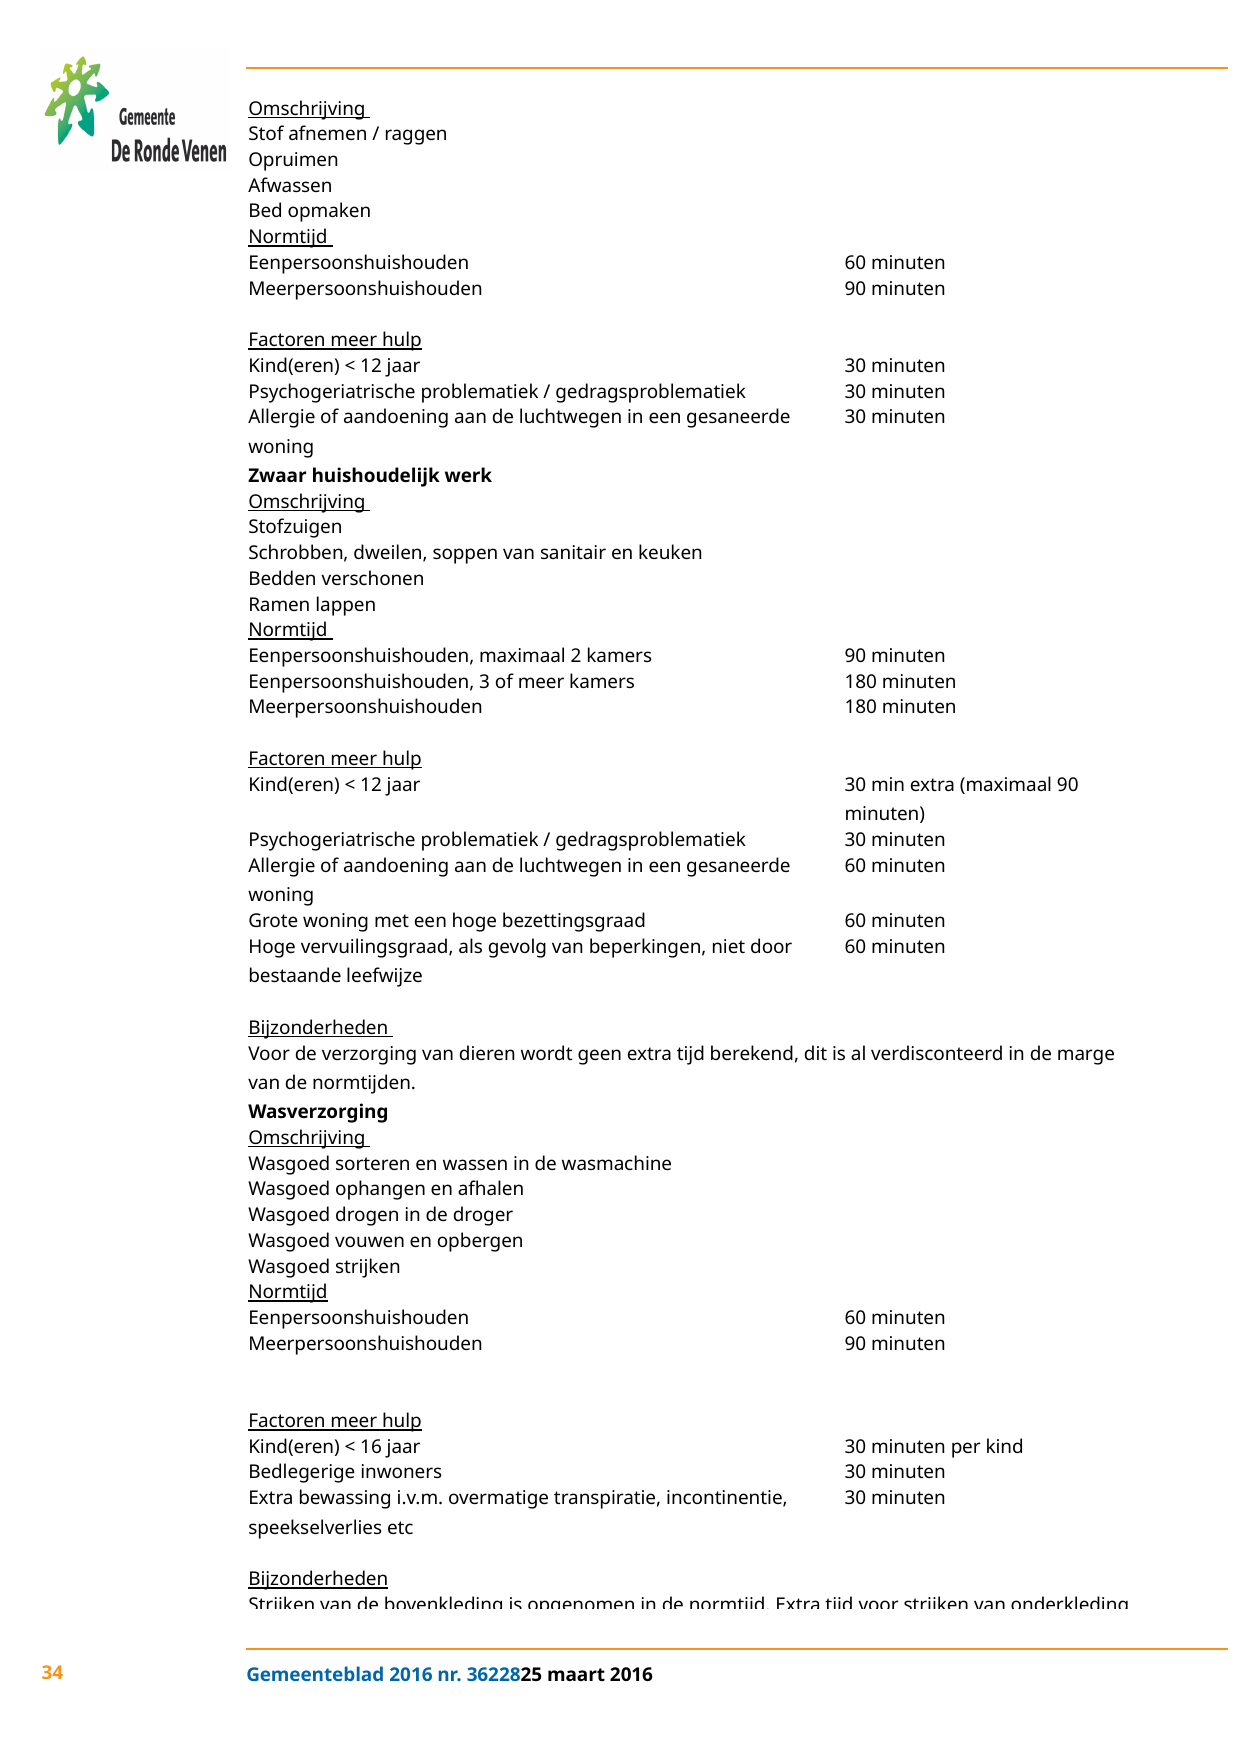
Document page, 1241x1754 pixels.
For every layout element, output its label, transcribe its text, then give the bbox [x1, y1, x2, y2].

table_header Wasverzorging [248, 1099, 1152, 1124]
table_cell [844, 224, 1152, 249]
table_cell Meerpersoonshuishouden [248, 694, 844, 719]
table_cell Stof afnemen / raggen [248, 121, 844, 146]
table_cell Afwassen [248, 172, 1152, 198]
table_cell Wasgoed ophangen en afhalen [248, 1176, 844, 1201]
table_cell [844, 720, 1152, 745]
table_cell [844, 1014, 1152, 1040]
table_cell 60 minuten [844, 907, 1152, 933]
table_cell 90 minuten [844, 642, 1152, 668]
table_cell Omschrijving [248, 1124, 1152, 1150]
table_cell [844, 617, 1152, 642]
table_cell [844, 745, 1152, 771]
table_cell Schrobben, dweilen, soppen van sanitair en keuken [248, 539, 844, 565]
table_cell [844, 1150, 1152, 1176]
table_cell [844, 146, 1152, 172]
table_cell [844, 565, 1152, 591]
table_cell Stofzuigen [248, 514, 844, 539]
table_cell [844, 1279, 1152, 1304]
table_cell Bedden verschonen [248, 565, 844, 591]
table_cell Eenpersoonshuishouden [248, 1304, 844, 1330]
table_cell Strijken van de bovenkleding is opgenomen in de normtijd. Extra tijd voor strijken van onderkleding [248, 1591, 1152, 1608]
table_cell [844, 1356, 1152, 1381]
table_cell 30 minuten [844, 826, 1152, 852]
table_cell [844, 1253, 1152, 1278]
table_cell 180 minuten [844, 668, 1152, 694]
table_cell [248, 301, 844, 326]
table_cell [844, 121, 1152, 146]
table_cell 60 minuten [844, 933, 1152, 988]
table_cell Meerpersoonshuishouden [248, 275, 844, 301]
table_cell Ramen lappen [248, 591, 844, 617]
table_cell Psychogeriatrische problematiek / gedragsproblematiek [248, 378, 844, 403]
table_cell Factoren meer hulp [248, 326, 844, 352]
table_cell [844, 198, 1152, 223]
table_cell 30 minuten [844, 352, 1152, 378]
table_cell Eenpersoonshuishouden, 3 of meer kamers [248, 668, 844, 694]
table_cell [248, 1381, 844, 1407]
table_cell Normtijd [248, 224, 844, 249]
table_cell [844, 1227, 1152, 1253]
table_cell Wasgoed sorteren en wassen in de wasmachine [248, 1150, 844, 1176]
table_cell Extra bewassing i.v.m. overmatige transpiratie, incontinentie, speekselverlies etc [248, 1484, 844, 1540]
table_cell Wasgoed drogen in de droger [248, 1201, 844, 1227]
table_cell 30 min extra (maximaal 90 minuten) [844, 771, 1152, 826]
table_cell Hoge vervuilingsgraad, als gevolg van beperkingen, niet door bestaande leefwijze [248, 933, 844, 988]
table_cell [844, 1407, 1152, 1433]
table_cell 180 minuten [844, 694, 1152, 719]
table_cell Allergie of aandoening aan de luchtwegen in een gesaneerde woning [248, 404, 844, 459]
table_cell Opruimen [248, 146, 844, 172]
table_cell Omschrijving [248, 488, 1152, 514]
table_cell Meerpersoonshuishouden [248, 1330, 844, 1356]
table_cell Wasgoed strijken [248, 1253, 844, 1278]
table_cell [844, 539, 1152, 565]
table_cell Normtijd [248, 617, 844, 642]
table_cell [248, 1540, 844, 1565]
table_cell 90 minuten [844, 1330, 1152, 1356]
table_cell [844, 988, 1152, 1014]
table_cell [844, 514, 1152, 539]
table_cell Eenpersoonshuishouden [248, 249, 844, 275]
table_cell 60 minuten [844, 852, 1152, 907]
table_cell Eenpersoonshuishouden, maximaal 2 kamers [248, 642, 844, 668]
table_cell Voor de verzorging van dieren wordt geen extra tijd berekend, dit is al verdisconteerd in de marge van de normtijden. [248, 1040, 1152, 1095]
table_cell 90 minuten [844, 275, 1152, 301]
table_cell [844, 326, 1152, 352]
table_cell Wasgoed vouwen en opbergen [248, 1227, 844, 1253]
table_cell [844, 301, 1152, 326]
table_cell Kind(eren) < 12 jaar [248, 771, 844, 826]
table_cell Allergie of aandoening aan de luchtwegen in een gesaneerde woning [248, 852, 844, 907]
table_cell Normtijd [248, 1279, 844, 1304]
table_header Zwaar huishoudelijk werk [248, 462, 1152, 488]
table_cell [844, 591, 1152, 617]
table_cell [844, 1176, 1152, 1201]
table_cell [248, 1356, 844, 1381]
table_cell [844, 1201, 1152, 1227]
table_cell Psychogeriatrische problematiek / gedragsproblematiek [248, 826, 844, 852]
table_cell Factoren meer hulp [248, 1407, 844, 1433]
table_cell 60 minuten [844, 1304, 1152, 1330]
table_cell [844, 1540, 1152, 1565]
table_cell [248, 988, 844, 1014]
table_cell 30 minuten [844, 1459, 1152, 1484]
table_cell [844, 1565, 1152, 1591]
picture [41, 47, 231, 172]
table_cell 30 minuten [844, 1484, 1152, 1540]
table_cell Kind(eren) < 12 jaar [248, 352, 844, 378]
table_cell Bijzonderheden [248, 1014, 844, 1040]
table_cell Grote woning met een hoge bezettingsgraad [248, 907, 844, 933]
table_cell Bedlegerige inwoners [248, 1459, 844, 1484]
table_cell 30 minuten per kind [844, 1433, 1152, 1459]
table_cell 30 minuten [844, 404, 1152, 459]
table_cell Bijzonderheden [248, 1565, 844, 1591]
table_cell 30 minuten [844, 378, 1152, 403]
table_cell [248, 720, 844, 745]
table_cell Omschrijving [248, 95, 1152, 121]
table_cell Factoren meer hulp [248, 745, 844, 771]
table_cell [844, 1381, 1152, 1407]
table_cell 60 minuten [844, 249, 1152, 275]
table_cell Bed opmaken [248, 198, 844, 223]
table_cell Kind(eren) < 16 jaar [248, 1433, 844, 1459]
